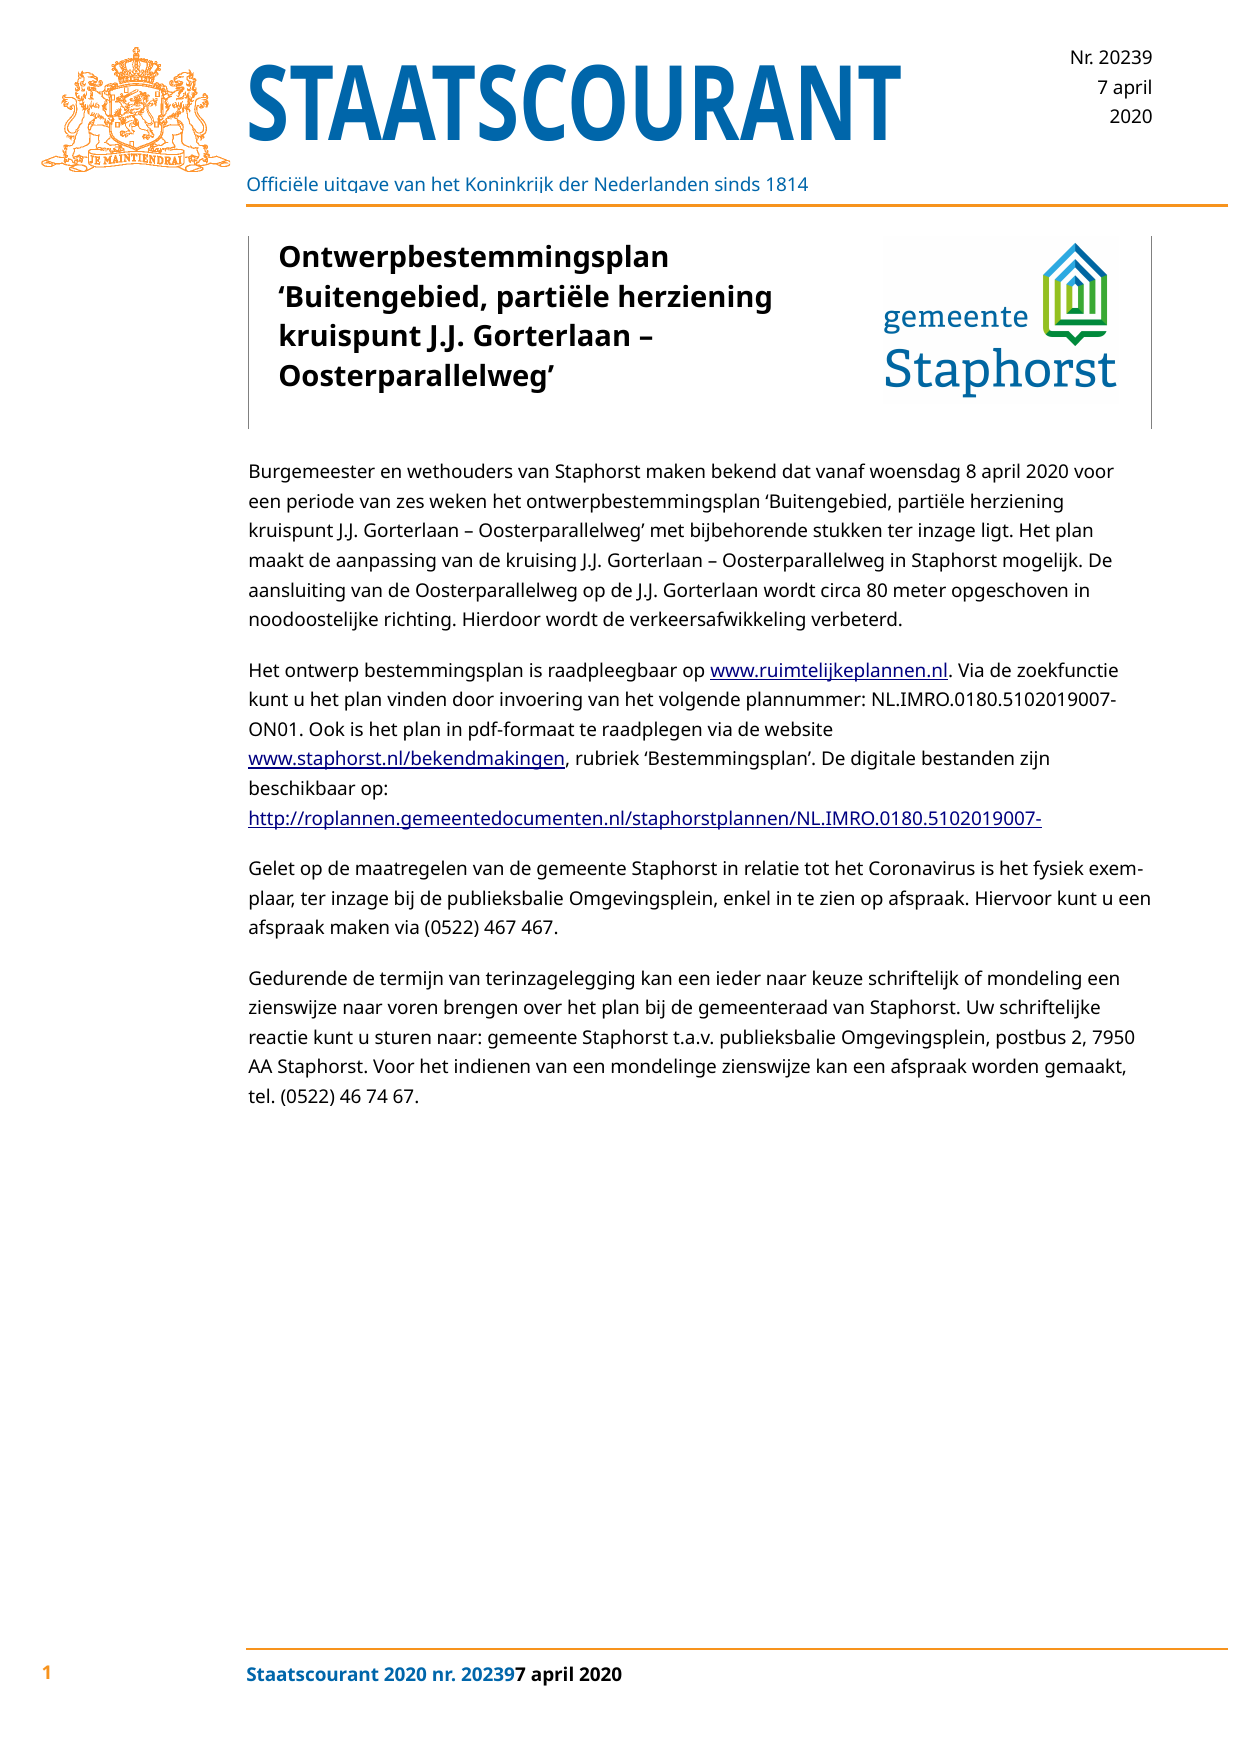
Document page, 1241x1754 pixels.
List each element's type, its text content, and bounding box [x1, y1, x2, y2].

table_header [850, 236, 1151, 429]
text Gedurende de termijn van terinzagelegging kan een ieder naar keuze schriftelijk of mondeling een zienswijze naar voren brengen over het plan bij de gemeenteraad van Staphorst. Uw schriftelijke reactie kunt u sturen naar: gemeente Staphorst t.a.v. publieksbalie Omgevingsplein, postbus 2, 7950 AA Staphorst. Voor het indienen van een mondelinge zienswijze kan een afspraak worden gemaakt, tel. (0522) 46 74 67. [248, 965, 1152, 1109]
text Burgemeester en wethouders van Staphorst maken bekend dat vanaf woensdag 8 april 2020 voor een periode van zes weken het ontwerpbestemmingsplan ‘Buitengebied, partiële herziening kruispunt J.J. Gorterlaan – Oosterparallelweg’ met bijbehorende stukken ter inzage ligt. Het plan maakt de aanpassing van de kruising J.J. Gorterlaan – Oosterparallelweg in Staphorst mogelijk. De aansluiting van de Oosterparallelweg op de J.J. Gorterlaan wordt circa 80 meter opgeschoven in noodoostelijke richting. Hierdoor wordt de verkeersafwikkeling verbeterd. [248, 458, 1152, 632]
picture [882, 236, 1119, 404]
table_header Ontwerpbestemmingsplan ‘Buitengebied, partiële herziening kruispunt J.J. Gorterlaan – Oosterparallelweg’ [249, 236, 850, 429]
text Gelet op de maatregelen van de gemeente Staphorst in relatie tot het Coronavirus is het fysiek exem­plaar, ter inzage bij de publieksbalie Omgevingsplein, enkel in te zien op afspraak. Hiervoor kunt u een afspraak maken via (0522) 467 467. [248, 855, 1152, 940]
text Het ontwerp bestemmingsplan is raadpleegbaar op www.ruimtelij­keplannen.nl. Via de zoekfunctie kunt u het plan vinden door invoering van het volgende plannummer: NL.IMRO.0180.5102019007-ON01. Ook is het plan in pdf-formaat te raadplegen via de website www.staphorst.nl/bekendmakingen, rubriek ‘Bestemmingsplan’. De digitale bestanden zijn beschikbaar op: http://roplannen.gemeentedocumenten.nl/staphorstplannen/NL.IMRO.0180.5102019007- [248, 657, 1152, 831]
picture [41, 47, 231, 172]
